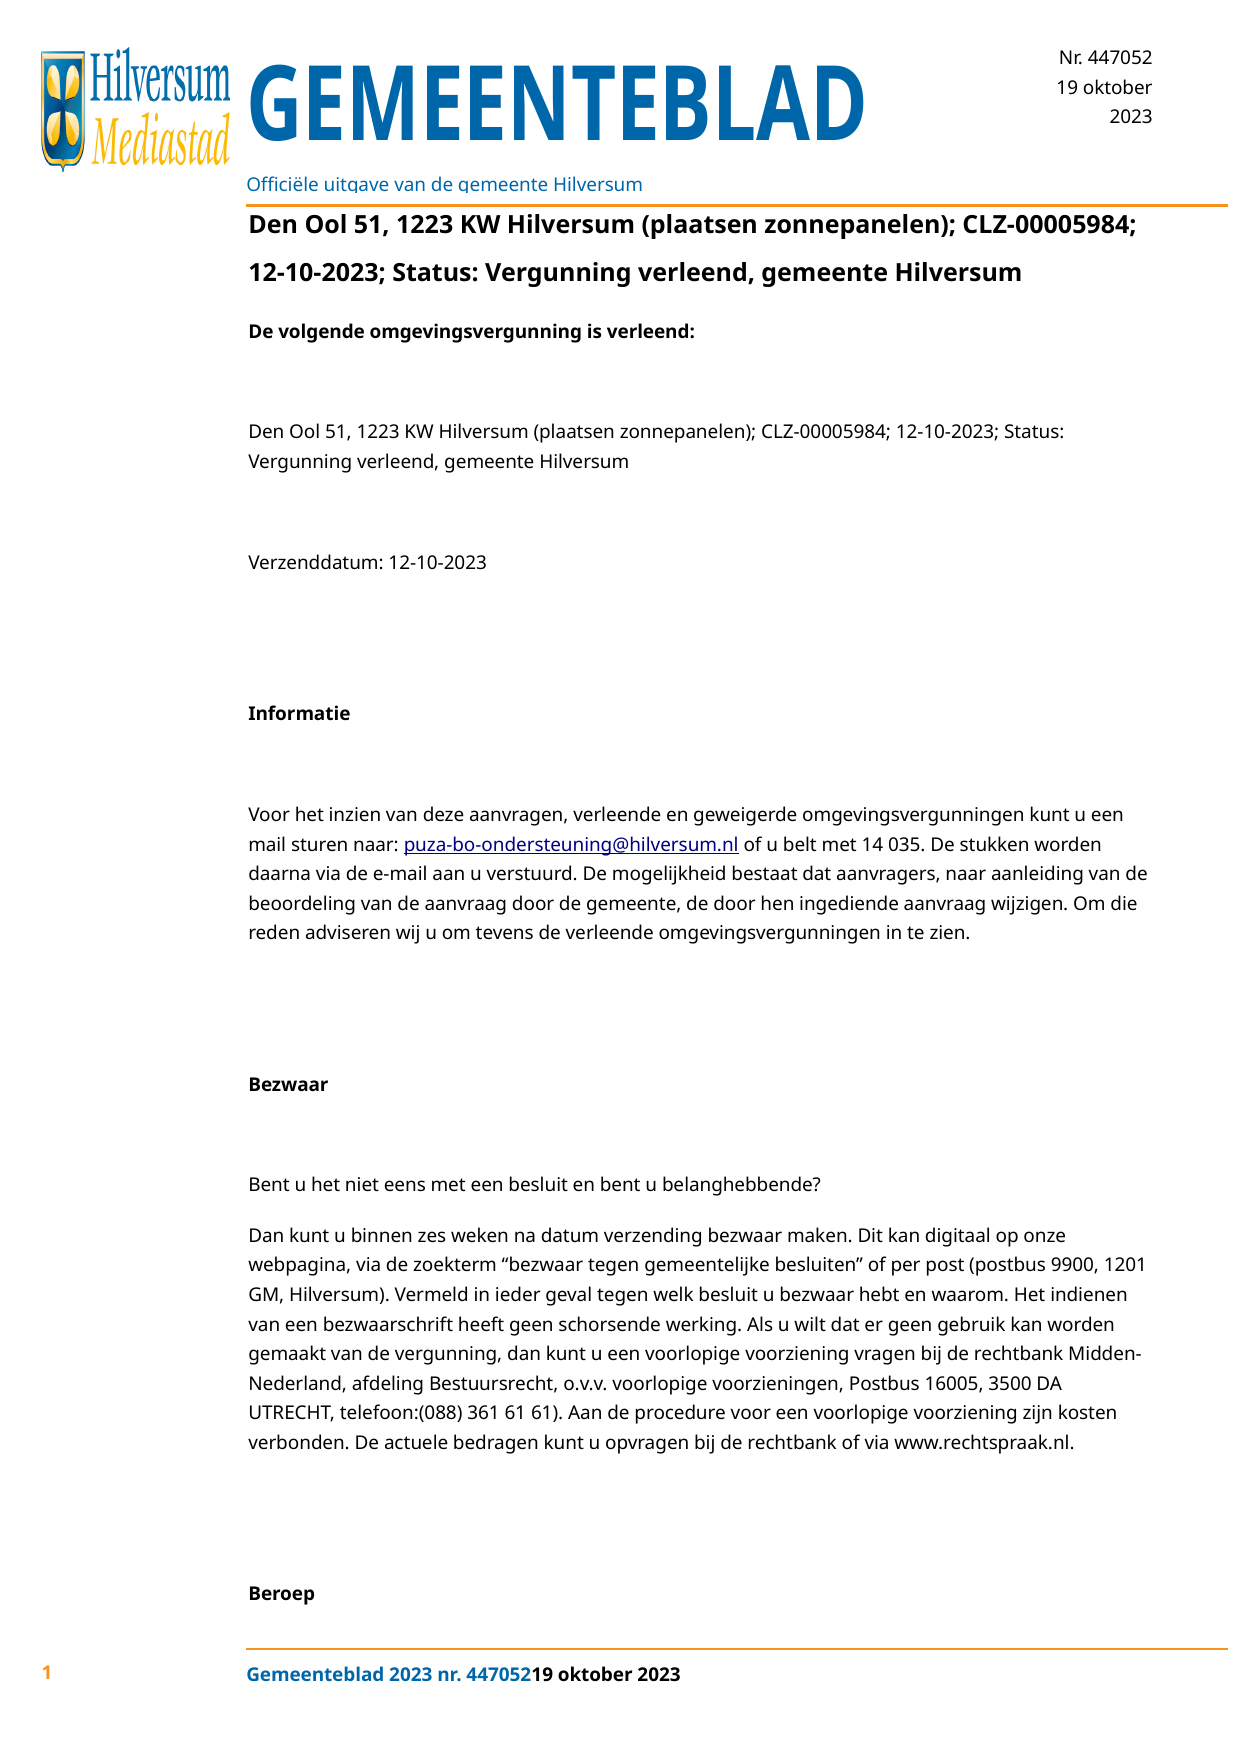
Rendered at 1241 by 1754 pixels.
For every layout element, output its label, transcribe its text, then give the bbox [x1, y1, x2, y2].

text Verzenddatum: 12-10-2023 [248, 549, 1152, 575]
text Beroep [248, 1580, 1152, 1606]
text Informatie [248, 700, 1152, 726]
picture [41, 47, 231, 172]
text Bent u het niet eens met een besluit en bent u belanghebbende? [248, 1172, 1152, 1197]
text Bezwaar [248, 1071, 1152, 1097]
text Den Ool 51, 1223 KW Hilversum (plaatsen zonnepanelen); CLZ-00005984; 12-10-2023; Status: Vergunning verleend, gemeente Hilversum [248, 419, 1152, 474]
text Den Ool 51, 1223 KW Hilversum (plaatsen zonnepanelen); CLZ-00005984; 12-10-2023; Status: Vergunning verleend, gemeente Hilversum [248, 207, 1152, 288]
text De volgende omgevingsvergunning is verleend: [248, 318, 1152, 344]
text Voor het inzien van deze aanvragen, verleende en geweigerde omgevingsvergunningen kunt u een mail sturen naar: puza-bo-ondersteuning@hilversum.nl of u belt met 14 035. De stukken worden daarna via de e-mail aan u verstuurd. De mogelijkheid bestaat dat aanvragers, naar aanleiding van de beoordeling van de aanvraag door de gemeente, de door hen ingediende aanvraag wijzigen. Om die reden adviseren wij u om tevens de verleende omgevingsvergunningen in te zien. [248, 801, 1152, 945]
text Dan kunt u binnen zes weken na datum verzending bezwaar maken. Dit kan digitaal op onze webpagina, via de zoekterm “bezwaar tegen gemeentelijke besluiten” of per post (postbus 9900, 1201 GM, Hilversum). Vermeld in ieder geval tegen welk besluit u bezwaar hebt en waarom. Het indienen van een bezwaarschrift heeft geen schorsende werking. Als u wilt dat er geen gebruik kan worden gemaakt van de vergunning, dan kunt u een voorlopige voorziening vragen bij de rechtbank Midden-Nederland, afdeling Bestuursrecht, o.v.v. voorlopige voorzieningen, Postbus 16005, 3500 DA UTRECHT, telefoon:(088) 361 61 61). Aan de procedure voor een voorlopige voorziening zijn kosten verbonden. De actuele bedragen kunt u opvragen bij de rechtbank of via www.rechtspraak.nl. [248, 1222, 1152, 1455]
